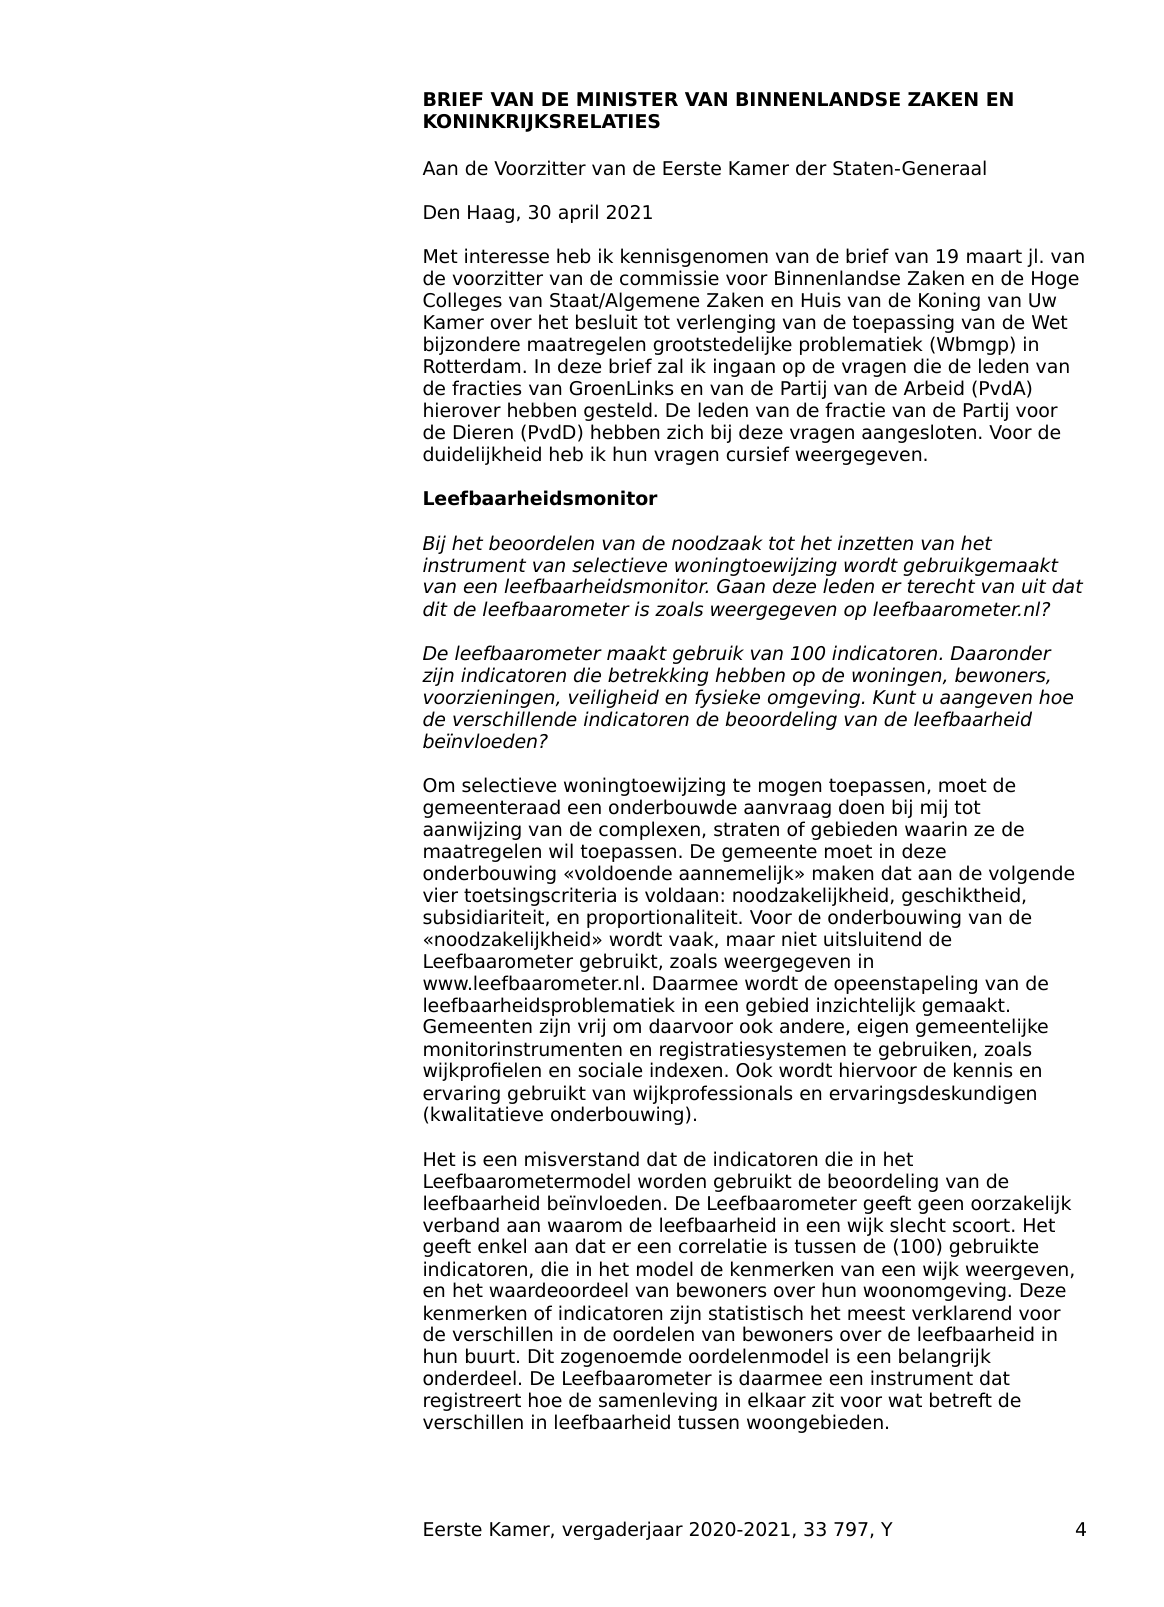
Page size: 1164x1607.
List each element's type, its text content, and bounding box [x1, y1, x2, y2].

text Den Haag, 30 april 2021 [422, 202, 1087, 224]
text Met interesse heb ik kennisgenomen van de brief van 19 maart jl. van de voorzitter van de commissie voor Binnenlandse Zaken en de Hoge Colleges van Staat/Algemene Zaken en Huis van de Koning van Uw Kamer over het besluit tot verlenging van de toepassing van de Wet bijzondere maatregelen grootstedelijke problematiek (Wbmgp) in Rotterdam. In deze brief zal ik ingaan op de vragen die de leden van de fracties van GroenLinks en van de Partij van de Arbeid (PvdA) hierover hebben gesteld. De leden van de fractie van de Partij voor de Dieren (PvdD) hebben zich bij deze vragen aangesloten. Voor de duidelijkheid heb ik hun vragen cursief weergegeven. [422, 246, 1087, 466]
text Bij het beoordelen van de noodzaak tot het inzetten van het instrument van selectieve woningtoewijzing wordt gebruikgemaakt van een leefbaarheidsmonitor. Gaan deze leden er terecht van uit dat dit de leefbaarometer is zoals weergegeven op leefbaarometer.nl? [422, 532, 1087, 620]
subtitle Leefbaarheidsmonitor [422, 488, 1087, 510]
text Het is een misverstand dat de indicatoren die in het Leefbaarometermodel worden gebruikt de beoordeling van de leefbaarheid beïnvloeden. De Leefbaarometer geeft geen oorzakelijk verband aan waarom de leefbaarheid in een wijk slecht scoort. Het geeft enkel aan dat er een correlatie is tussen de (100) gebruikte indicatoren, die in het model de kenmerken van een wijk weergeven, en het waardeoordeel van bewoners over hun woonomgeving. Deze kenmerken of indicatoren zijn statistisch het meest verklarend voor de verschillen in de oordelen van bewoners over de leefbaarheid in hun buurt. Dit zogenoemde oordelenmodel is een belangrijk onderdeel. De Leefbaarometer is daarmee een instrument dat registreert hoe de samenleving in elkaar zit voor wat betreft de verschillen in leefbaarheid tussen woongebieden. [422, 1148, 1087, 1434]
text De leefbaarometer maakt gebruik van 100 indicatoren. Daaronder zijn indicatoren die betrekking hebben op de woningen, bewoners, voorzieningen, veiligheid en fysieke omgeving. Kunt u aangeven hoe de verschillende indicatoren de beoordeling van de leefbaarheid beïnvloeden? [422, 643, 1087, 752]
subtitle BRIEF VAN DE MINISTER VAN BINNENLANDSE ZAKEN EN KONINKRIJKSRELATIES [422, 89, 1087, 133]
text Aan de Voorzitter van de Eerste Kamer der Staten-Generaal [422, 158, 1087, 180]
text Om selectieve woningtoewijzing te mogen toepassen, moet de gemeenteraad een onderbouwde aanvraag doen bij mij tot aanwijzing van de complexen, straten of gebieden waarin ze de maatregelen wil toepassen. De gemeente moet in deze onderbouwing «voldoende aannemelijk» maken dat aan de volgende vier toetsingscriteria is voldaan: noodzakelijkheid, geschiktheid, subsidiariteit, en proportionaliteit. Voor de onderbouwing van de «noodzakelijkheid» wordt vaak, maar niet uitsluitend de Leefbaarometer gebruikt, zoals weergegeven in www.leefbaarometer.nl. Daarmee wordt de opeenstapeling van de leefbaarheidsproblematiek in een gebied inzichtelijk gemaakt. Gemeenten zijn vrij om daarvoor ook andere, eigen gemeentelijke monitorinstrumenten en registratiesystemen te gebruiken, zoals wijkprofielen en sociale indexen. Ook wordt hiervoor de kennis en ervaring gebruikt van wijkprofessionals en ervaringsdeskundigen (kwalitatieve onderbouwing). [422, 775, 1087, 1126]
